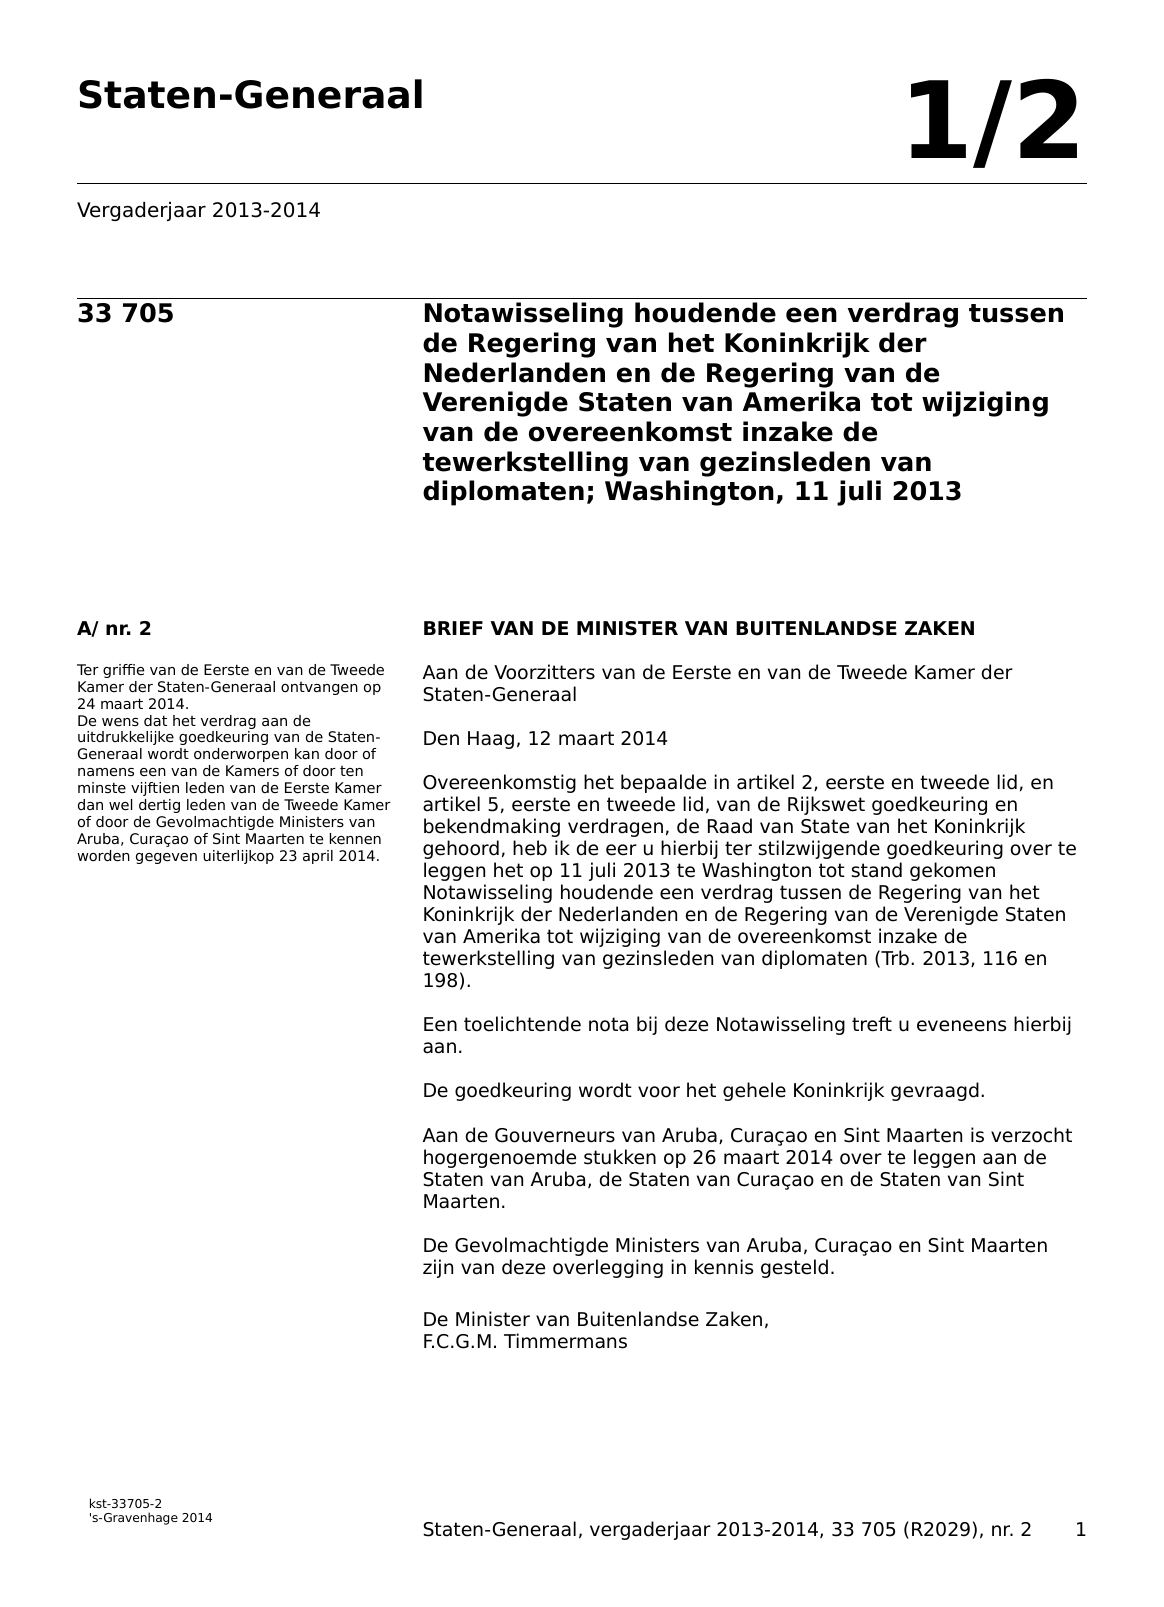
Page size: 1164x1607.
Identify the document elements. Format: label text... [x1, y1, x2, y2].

text Den Haag, 12 maart 2014 [422, 728, 1087, 750]
text Aan de Gouverneurs van Aruba, Curaçao en Sint Maarten is verzocht hogergenoemde stukken op 26 maart 2014 over te leggen aan de Staten van Aruba, de Staten van Curaçao en de Staten van Sint Maarten. [422, 1124, 1087, 1212]
text Overeenkomstig het bepaalde in artikel 2, eerste en tweede lid, en artikel 5, eerste en tweede lid, van de Rijkswet goedkeuring en bekendmaking verdragen, de Raad van State van het Koninkrijk gehoord, heb ik de eer u hierbij ter stilzwijgende goedkeuring over te leggen het op 11 juli 2013 te Washington tot stand gekomen Notawisseling houdende een verdrag tussen de Regering van het Koninkrijk der Nederlanden en de Regering van de Verenigde Staten van Amerika tot wijziging van de overeenkomst inzake de tewerkstelling van gezinsleden van diplomaten (Trb. 2013, 116 en 198). [422, 772, 1087, 992]
table_cell Vergaderjaar 2013-2014 [77, 184, 1087, 298]
text De wens dat het verdrag aan de uitdrukkelijke goedkeuring van de Staten-Generaal wordt onderworpen kan door of namens een van de Kamers of door ten minste vijftien leden van de Eerste Kamer dan wel dertig leden van de Tweede Kamer of door de Gevolmachtigde Ministers van Aruba, Curaçao of Sint Maarten te kennen worden gegeven uiterlijkop 23 april 2014. [77, 713, 399, 864]
text Aan de Voorzitters van de Eerste en van de Tweede Kamer der Staten-Generaal [422, 662, 1087, 706]
subtitle A/ nr. 2 BRIEF VAN DE MINISTER VAN BUITENLANDSE ZAKEN [77, 618, 1087, 640]
text De Gevolmachtigde Ministers van Aruba, Curaçao en Sint Maarten zijn van deze overlegging in kennis gesteld. [422, 1235, 1087, 1279]
table_header 1/2 [886, 59, 1087, 183]
text kst-33705-2 [88, 1497, 323, 1511]
text 's-Gravenhage 2014 [88, 1511, 323, 1525]
text Ter griffie van de Eerste en van de Tweede Kamer der Staten-Generaal ontvangen op 24 maart 2014. [77, 662, 399, 713]
text Een toelichtende nota bij deze Notawisseling treft u eveneens hierbij aan. [422, 1014, 1087, 1058]
table_header Staten-Generaal [77, 59, 886, 183]
text De goedkeuring wordt voor het gehele Koninkrijk gevraagd. [422, 1080, 1087, 1102]
subtitle 33 705 Notawisseling houdende een verdrag tussen de Regering van het Koninkrijk der Nederlanden en de Regering van de Verenigde Staten van Amerika tot wijziging van de overeenkomst inzake de tewerkstelling van gezinsleden van diplomaten; Washington, 11 juli 2013 [77, 299, 1087, 507]
text De Minister van Buitenlandse Zaken, F.C.G.M. Timmermans [422, 1309, 1087, 1353]
